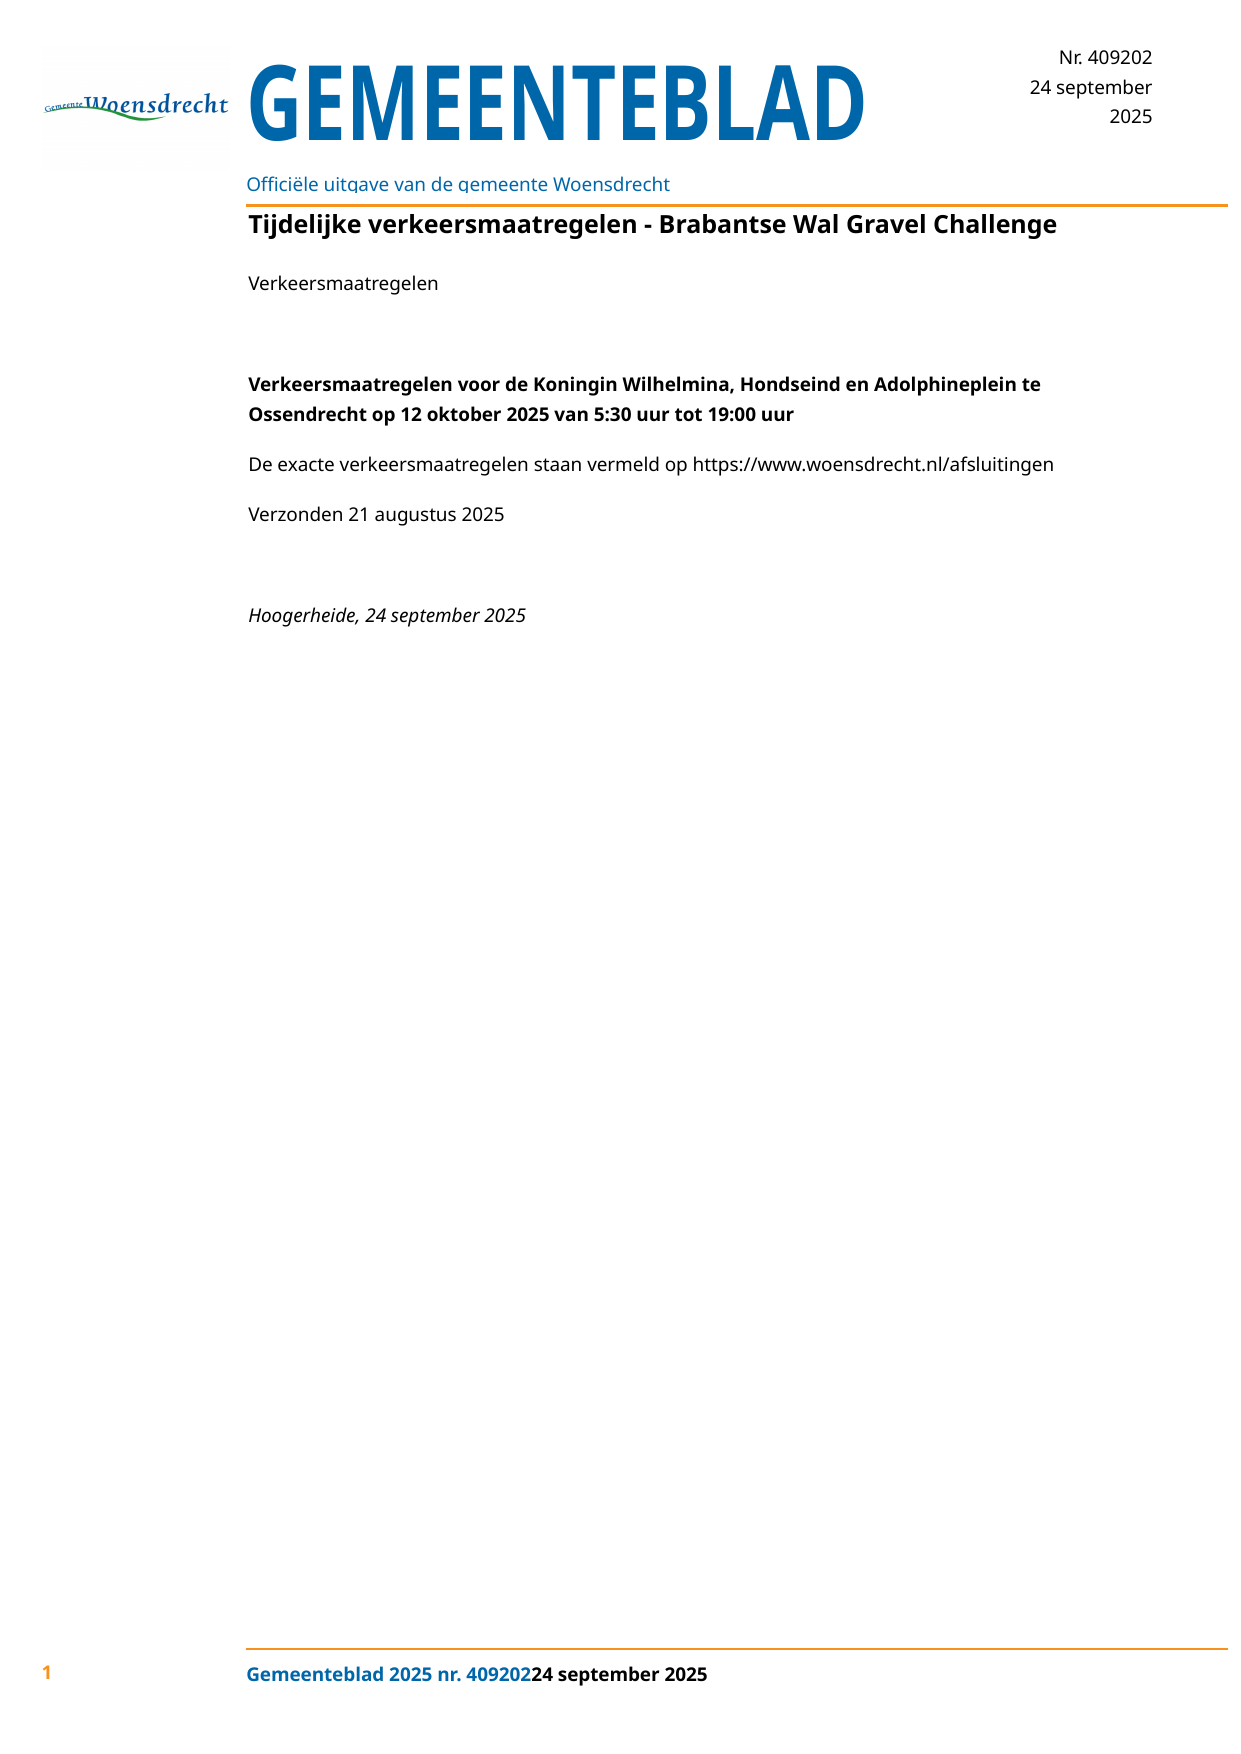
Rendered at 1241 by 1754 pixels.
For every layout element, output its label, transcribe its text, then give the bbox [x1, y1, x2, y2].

text Verkeersmaatregelen [248, 270, 1152, 296]
picture [41, 47, 231, 172]
text Verzonden 21 augustus 2025 [248, 502, 1152, 527]
text Verkeersmaatregelen voor de Koningin Wilhelmina, Hondseind en Adolphineplein te Ossendrecht op 12 oktober 2025 van 5:30 uur tot 19:00 uur [248, 371, 1152, 426]
text Hoogerheide, 24 september 2025 [248, 602, 1152, 628]
text Tijdelijke verkeersmaatregelen - Brabantse Wal Gravel Challenge [248, 207, 1152, 241]
text De exacte verkeersmaatregelen staan vermeld op https://www.woensdrecht.nl/afsluitingen [248, 451, 1152, 477]
